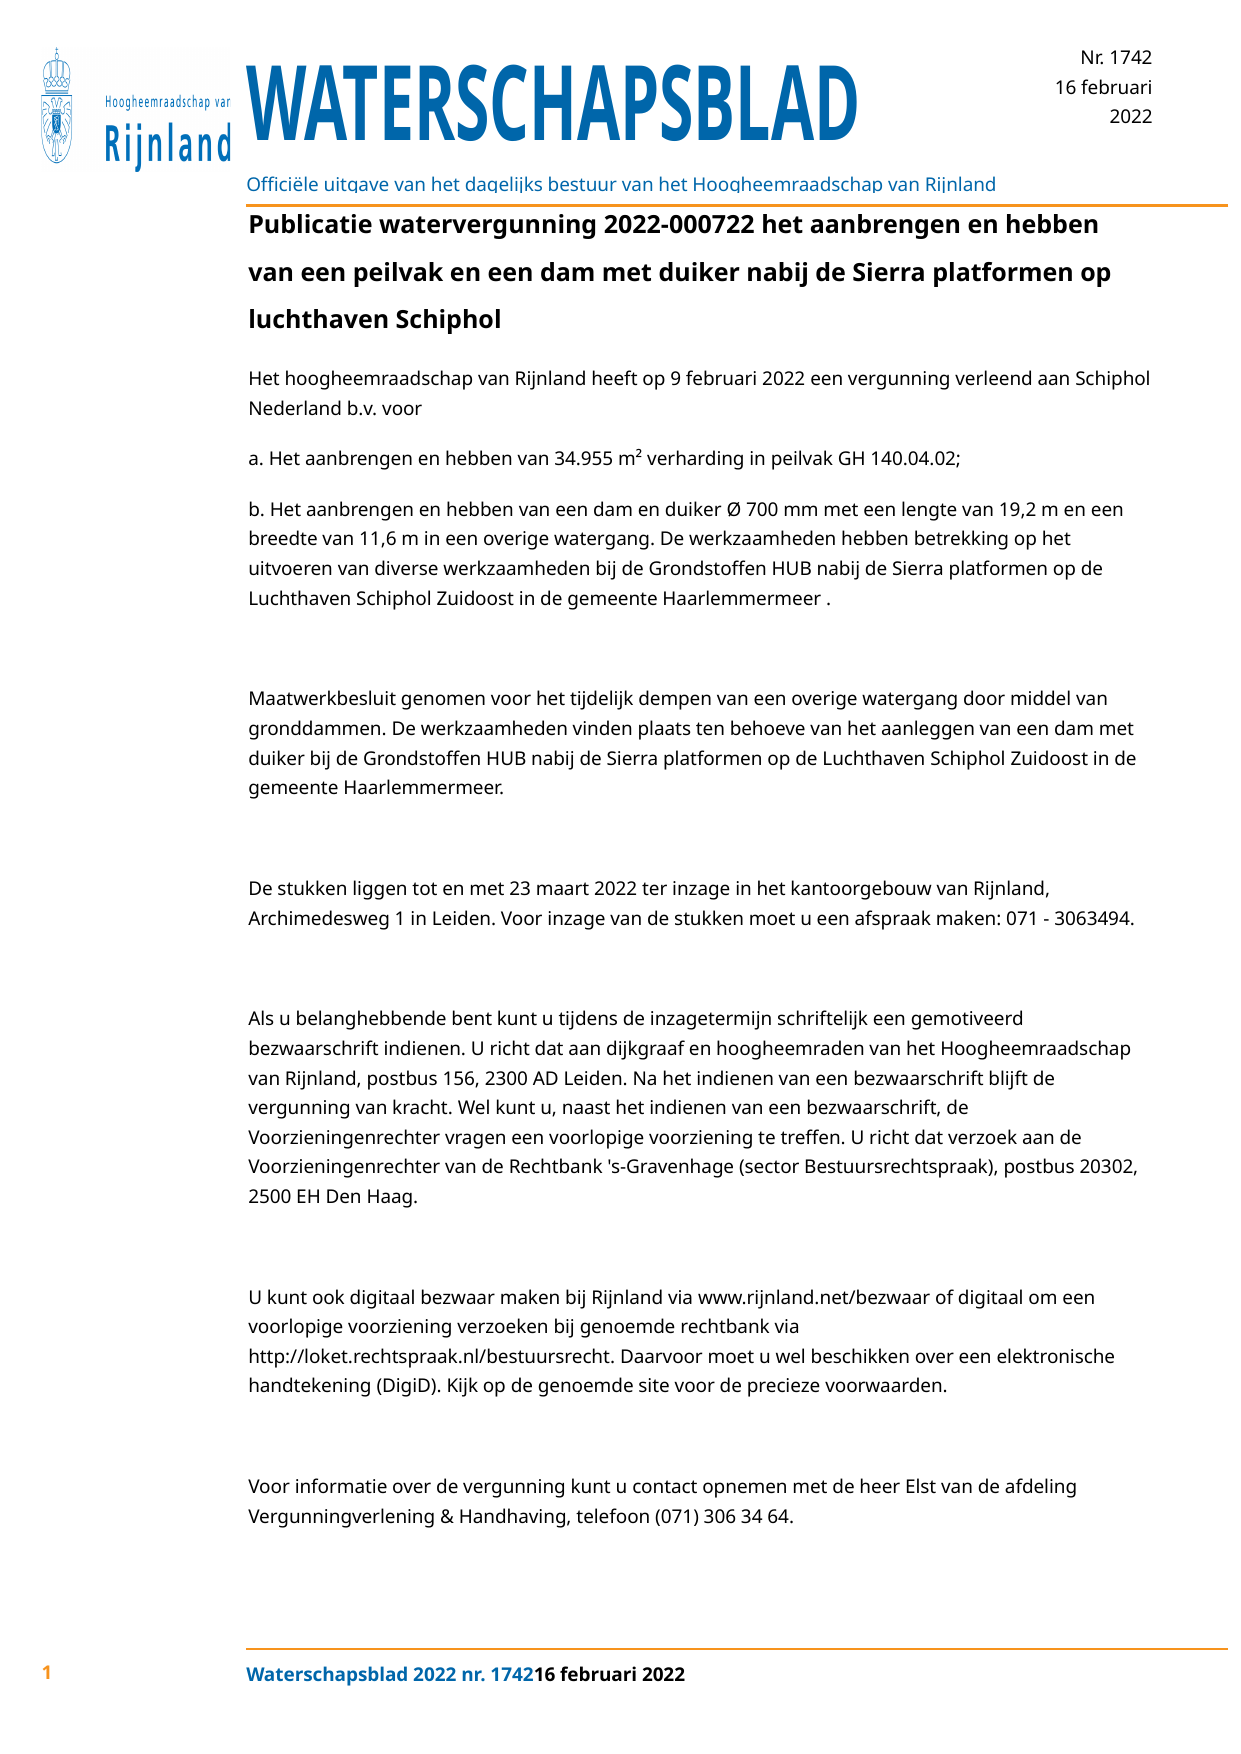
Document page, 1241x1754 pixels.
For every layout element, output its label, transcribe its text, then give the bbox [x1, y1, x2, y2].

text a. Het aanbrengen en hebben van 34.955 m² verharding in peilvak GH 140.04.02; [248, 446, 1152, 471]
text Publicatie watervergunning 2022-000722 het aanbrengen en hebben van een peilvak en een dam met duiker nabij de Sierra platformen op luchthaven Schiphol [248, 207, 1152, 336]
text b. Het aanbrengen en hebben van een dam en duiker Ø 700 mm met een lengte van 19,2 m en een breedte van 11,6 m in een overige watergang. De werkzaamheden hebben betrekking op het uitvoeren van diverse werkzaamheden bij de Grondstoffen HUB nabij de Sierra platformen op de Luchthaven Schiphol Zuidoost in de gemeente Haarlemmermeer . [248, 496, 1152, 610]
text Maatwerkbesluit genomen voor het tijdelijk dempen van een overige watergang door middel van gronddammen. De werkzaamheden vinden plaats ten behoeve van het aanleggen van een dam met duiker bij de Grondstoffen HUB nabij de Sierra platformen op de Luchthaven Schiphol Zuidoost in de gemeente Haarlemmermeer. [248, 686, 1152, 800]
text U kunt ook digitaal bezwaar maken bij Rijnland via www.rijnland.net/bezwaar of digitaal om een voorlopige voorziening verzoeken bij genoemde rechtbank via http://loket.rechtspraak.nl/bestuursrecht. Daarvoor moet u wel beschikken over een elektronische handtekening (DigiD). Kijk op de genoemde site voor de precieze voorwaarden. [248, 1284, 1152, 1398]
text Voor informatie over de vergunning kunt u contact opnemen met de heer Elst van de afdeling Vergunningverlening & Handhaving, telefoon (071) 306 34 64. [248, 1473, 1152, 1529]
text Als u belanghebbende bent kunt u tijdens de inzagetermijn schriftelijk een gemotiveerd bezwaarschrift indienen. U richt dat aan dijkgraaf en hoogheemraden van het Hoogheemraadschap van Rijnland, postbus 156, 2300 AD Leiden. Na het indienen van een bezwaarschrift blijft de vergunning van kracht. Wel kunt u, naast het indienen van een bezwaarschrift, de Voorzieningenrechter vragen een voorlopige voorziening te treffen. U richt dat verzoek aan de Voorzieningenrechter van de Rechtbank 's-Gravenhage (sector Bestuursrechtspraak), postbus 20302, 2500 EH Den Haag. [248, 1006, 1152, 1209]
text Het hoogheemraadschap van Rijnland heeft op 9 februari 2022 een vergunning verleend aan Schiphol Nederland b.v. voor [248, 366, 1152, 421]
text De stukken liggen tot en met 23 maart 2022 ter inzage in het kantoorgebouw van Rijnland, Archimedesweg 1 in Leiden. Voor inzage van de stukken moet u een afspraak maken: 071 - 3063494. [248, 875, 1152, 930]
picture [41, 47, 231, 172]
